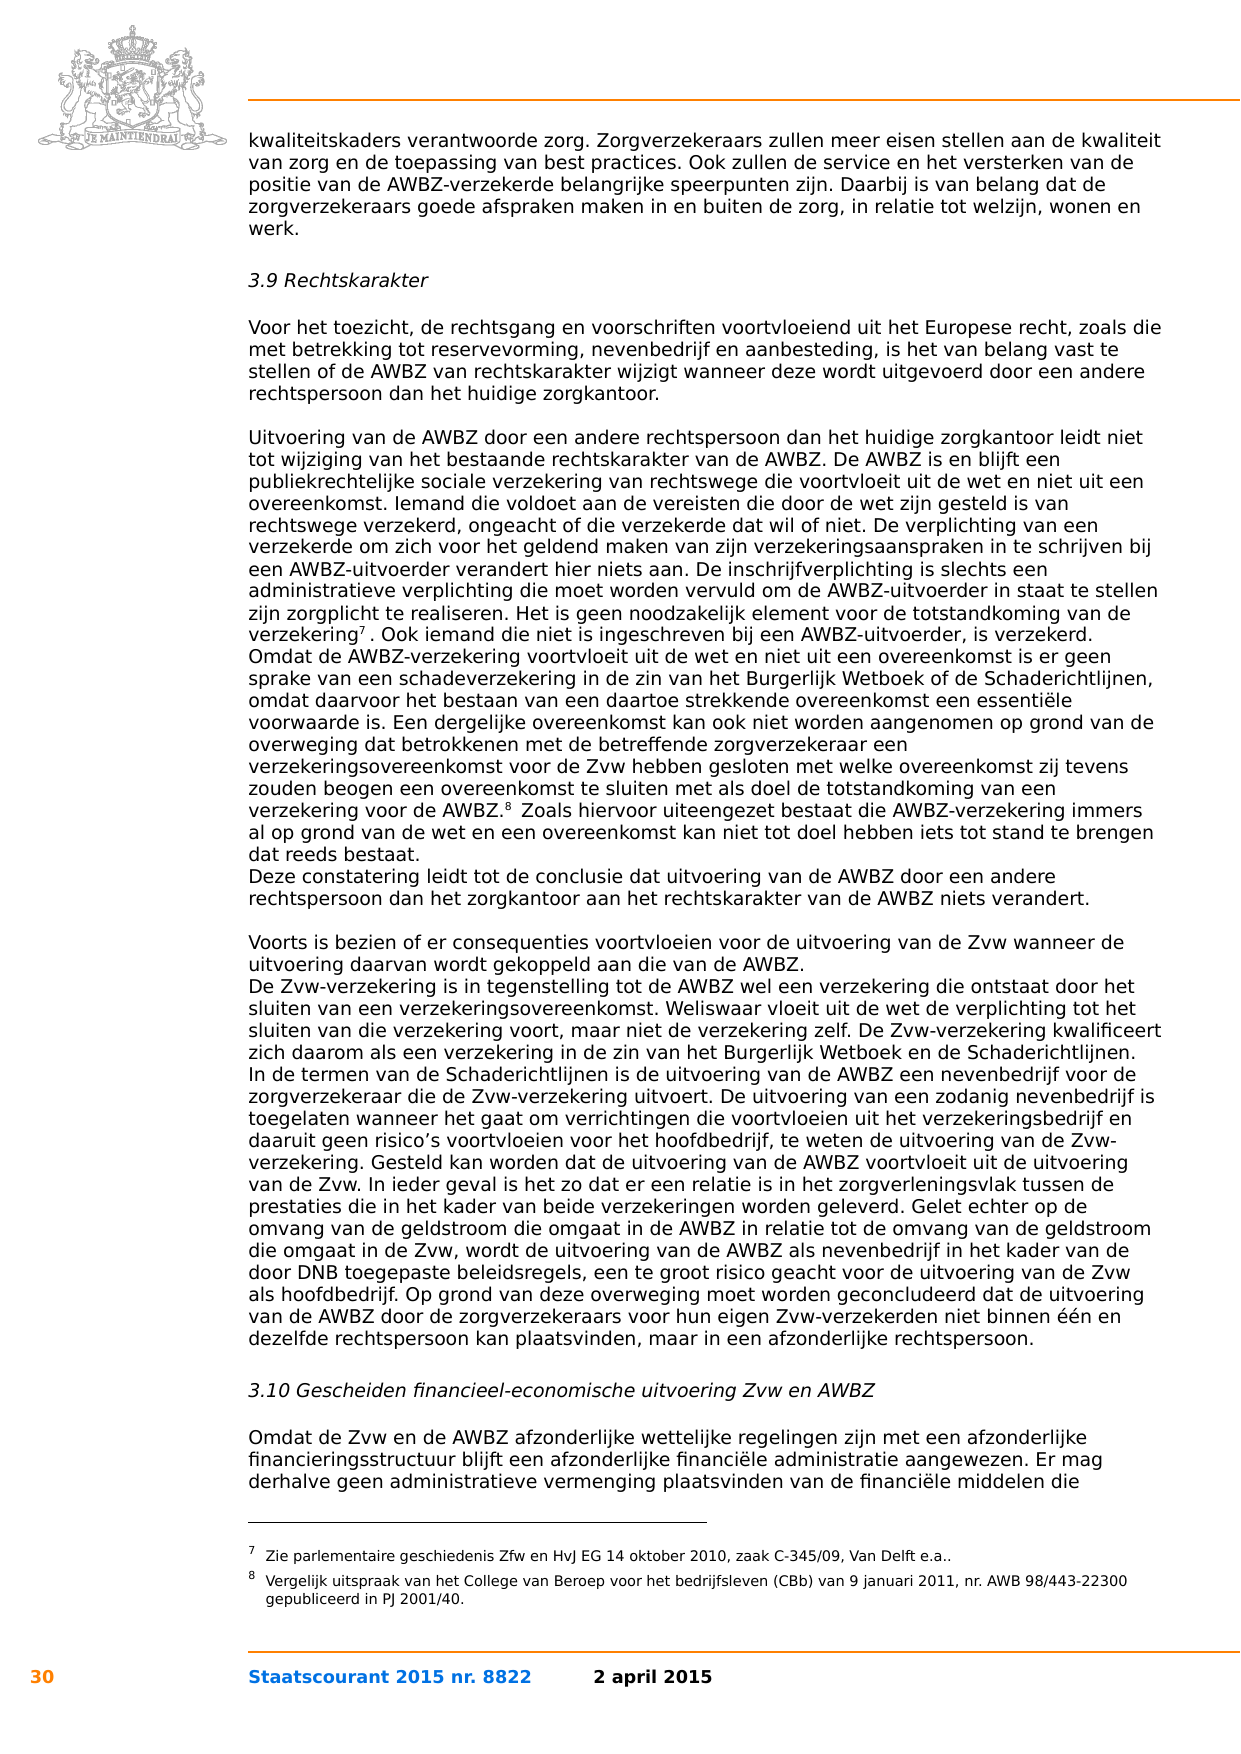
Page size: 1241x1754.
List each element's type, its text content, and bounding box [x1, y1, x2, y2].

text kwaliteitskaders verantwoorde zorg. Zorgverzekeraars zullen meer eisen stellen aan de kwaliteit van zorg en de toepassing van best practices. Ook zullen de service en het versterken van de positie van de AWBZ-verzekerde belangrijke speerpunten zijn. Daarbij is van belang dat de zorgverzekeraars goede afspraken maken in en buiten de zorg, in relatie tot welzijn, wonen en werk. [248, 130, 1163, 240]
text Uitvoering van de AWBZ door een andere rechtspersoon dan het huidige zorgkantoor leidt niet tot wijziging van het bestaande rechtskarakter van de AWBZ. De AWBZ is en blijft een publiekrechtelijke sociale verzekering van rechtswege die voortvloeit uit de wet en niet uit een overeenkomst. Iemand die voldoet aan de vereisten die door de wet zijn gesteld is van rechtswege verzekerd, ongeacht of die verzekerde dat wil of niet. De verplichting van een verzekerde om zich voor het geldend maken van zijn verzekeringsaanspraken in te schrijven bij een AWBZ-uitvoerder verandert hier niets aan. De inschrijfverplichting is slechts een administratieve verplichting die moet worden vervuld om de AWBZ-uitvoerder in staat te stellen zijn zorgplicht te realiseren. Het is geen noodzakelijk element voor de totstandkoming van de verzekering. Ook iemand die niet is ingeschreven bij een AWBZ-uitvoerder, is verzekerd. [248, 427, 1163, 646]
text Deze constatering leidt tot de conclusie dat uitvoering van de AWBZ door een andere rechtspersoon dan het zorgkantoor aan het rechtskarakter van de AWBZ niets verandert. [248, 866, 1163, 910]
text De Zvw-verzekering is in tegenstelling tot de AWBZ wel een verzekering die ontstaat door het sluiten van een verzekeringsovereenkomst. Weliswaar vloeit uit de wet de verplichting tot het sluiten van die verzekering voort, maar niet de verzekering zelf. De Zvw-verzekering kwalificeert zich daarom als een verzekering in de zin van het Burgerlijk Wetboek en de Schaderichtlijnen. [248, 976, 1163, 1064]
subtitle 3.10 Gescheiden financieel-economische uitvoering Zvw en AWBZ [248, 1379, 1163, 1402]
text Zie parlementaire geschiedenis Zfw en HvJ EG 14 oktober 2010, zaak C-345/09, Van Delft e.a.. [248, 1544, 1163, 1566]
picture [38, 25, 227, 150]
text Omdat de Zvw en de AWBZ afzonderlijke wettelijke regelingen zijn met een afzonderlijke financieringsstructuur blijft een afzonderlijke financiële administratie aangewezen. Er mag derhalve geen administratieve vermenging plaatsvinden van de financiële middelen die [248, 1427, 1163, 1492]
text Omdat de AWBZ-verzekering voortvloeit uit de wet en niet uit een overeenkomst is er geen sprake van een schadeverzekering in de zin van het Burgerlijk Wetboek of de Schaderichtlijnen, omdat daarvoor het bestaan van een daartoe strekkende overeenkomst een essentiële voorwaarde is. Een dergelijke overeenkomst kan ook niet worden aangenomen op grond van de overweging dat betrokkenen met de betreffende zorgverzekeraar een verzekeringsovereenkomst voor de Zvw hebben gesloten met welke overeenkomst zij tevens zouden beogen een overeenkomst te sluiten met als doel de totstandkoming van een verzekering voor de AWBZ. Zoals hiervoor uiteengezet bestaat die AWBZ-verzekering immers al op grond van de wet en een overeenkomst kan niet tot doel hebben iets tot stand te brengen dat reeds bestaat. [248, 646, 1163, 866]
text Vergelijk uitspraak van het College van Beroep voor het bedrijfsleven (CBb) van 9 januari 2011, nr. AWB 98/443-22300 gepubliceerd in PJ 2001/40. [248, 1569, 1163, 1608]
text In de termen van de Schaderichtlijnen is de uitvoering van de AWBZ een nevenbedrijf voor de zorgverzekeraar die de Zvw-verzekering uitvoert. De uitvoering van een zodanig nevenbedrijf is toegelaten wanneer het gaat om verrichtingen die voortvloeien uit het verzekeringsbedrijf en daaruit geen risico’s voortvloeien voor het hoofdbedrijf, te weten de uitvoering van de Zvw-verzekering. Gesteld kan worden dat de uitvoering van de AWBZ voortvloeit uit de uitvoering van de Zvw. In ieder geval is het zo dat er een relatie is in het zorgverleningsvlak tussen de prestaties die in het kader van beide verzekeringen worden geleverd. Gelet echter op de omvang van de geldstroom die omgaat in de AWBZ in relatie tot de omvang van de geldstroom die omgaat in de Zvw, wordt de uitvoering van de AWBZ als nevenbedrijf in het kader van de door DNB toegepaste beleidsregels, een te groot risico geacht voor de uitvoering van de Zvw als hoofdbedrijf. Op grond van deze overweging moet worden geconcludeerd dat de uitvoering van de AWBZ door de zorgverzekeraars voor hun eigen Zvw-verzekerden niet binnen één en dezelfde rechtspersoon kan plaatsvinden, maar in een afzonderlijke rechtspersoon. [248, 1064, 1163, 1349]
text Voorts is bezien of er consequenties voortvloeien voor de uitvoering van de Zvw wanneer de uitvoering daarvan wordt gekoppeld aan die van de AWBZ. [248, 932, 1163, 976]
text Voor het toezicht, de rechtsgang en voorschriften voortvloeiend uit het Europese recht, zoals die met betrekking tot reservevorming, nevenbedrijf en aanbesteding, is het van belang vast te stellen of de AWBZ van rechtskarakter wijzigt wanneer deze wordt uitgevoerd door een andere rechtspersoon dan het huidige zorgkantoor. [248, 317, 1163, 405]
subtitle 3.9 Rechtskarakter [248, 270, 1163, 292]
